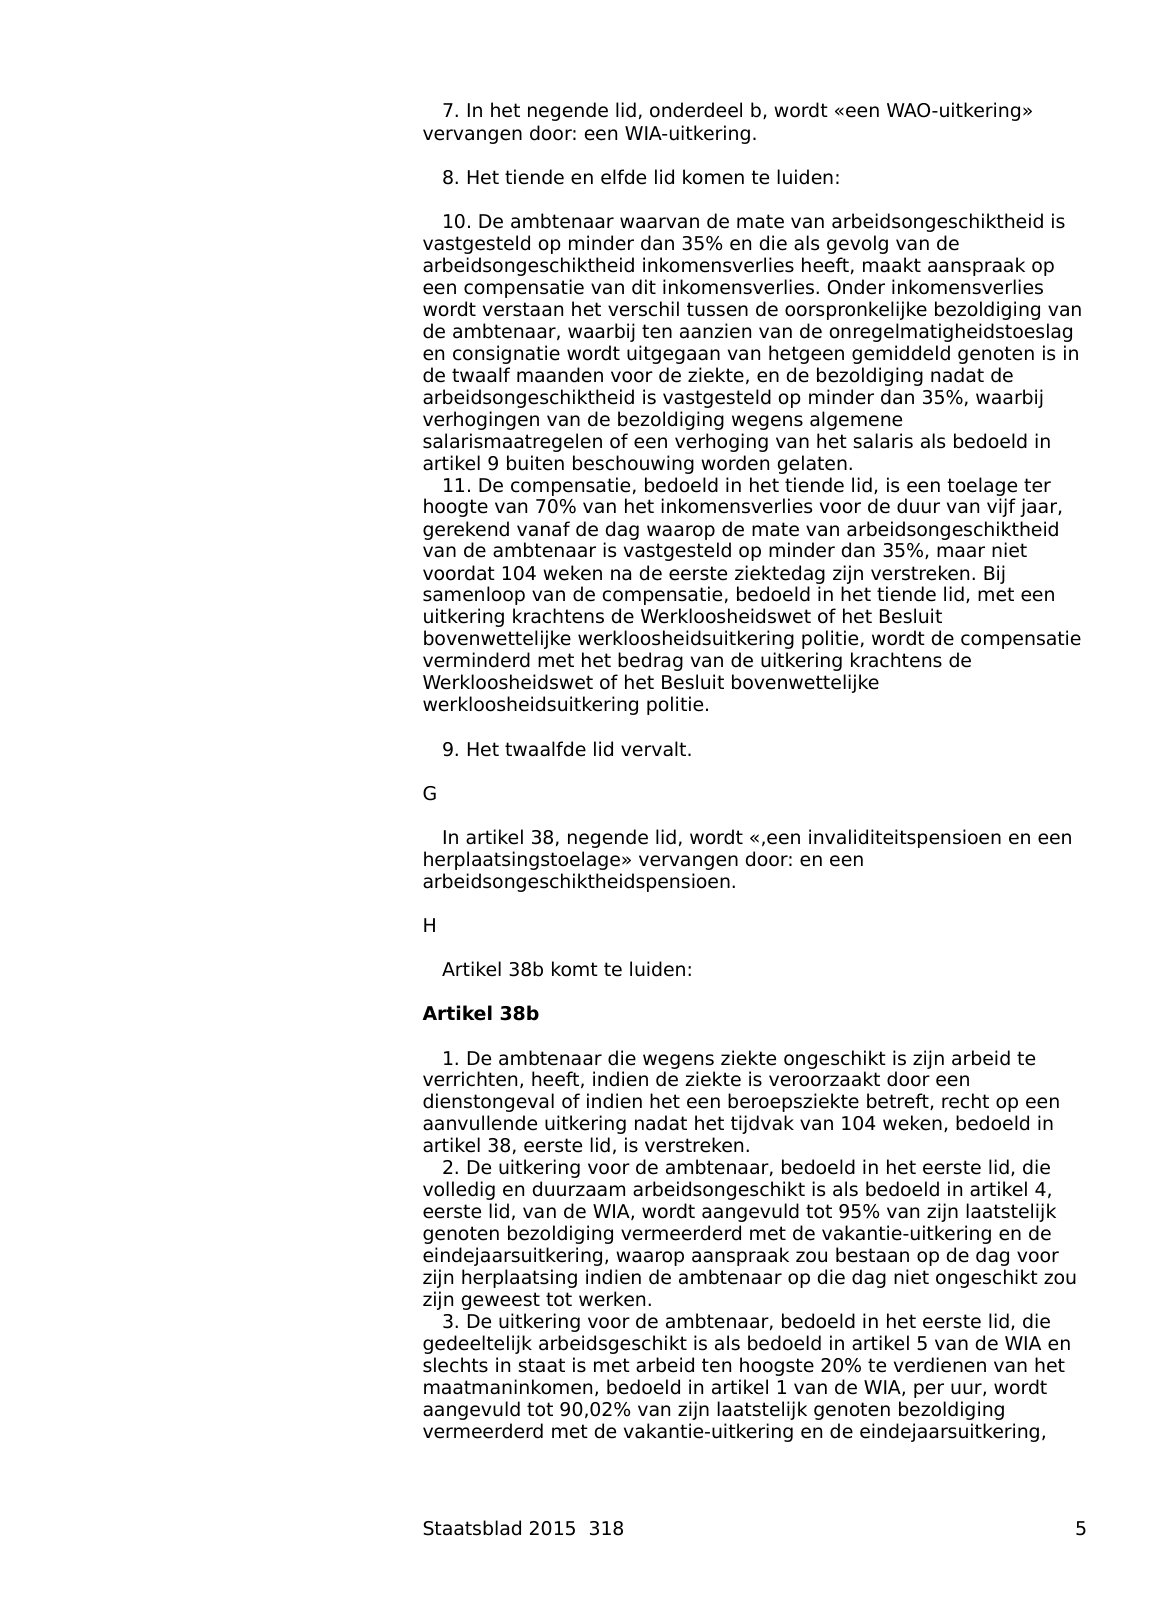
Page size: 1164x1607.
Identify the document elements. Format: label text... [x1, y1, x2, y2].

text G [422, 783, 1087, 804]
text 3. De uitkering voor de ambtenaar, bedoeld in het eerste lid, die gedeeltelijk arbeidsgeschikt is als bedoeld in artikel 5 van de WIA en slechts in staat is met arbeid ten hoogste 20% te verdienen van het maatmaninkomen, bedoeld in artikel 1 van de WIA, per uur, wordt aangevuld tot 90,02% van zijn laatstelijk genoten bezoldiging vermeerderd met de vakantie-uitkering en de eindejaarsuitkering, [422, 1311, 1087, 1443]
text In artikel 38, negende lid, wordt «,een invaliditeitspensioen en een herplaatsingstoelage» vervangen door: en een arbeidsongeschiktheidspensioen. [422, 827, 1087, 893]
text Artikel 38b komt te luiden: [422, 959, 1087, 981]
subtitle Artikel 38b [422, 1003, 1087, 1025]
text 1. De ambtenaar die wegens ziekte ongeschikt is zijn arbeid te verrichten, heeft, indien de ziekte is veroorzaakt door een dienstongeval of indien het een beroepsziekte betreft, recht op een aanvullende uitkering nadat het tijdvak van 104 weken, bedoeld in artikel 38, eerste lid, is verstreken. [422, 1047, 1087, 1157]
text H [422, 915, 1087, 937]
text 11. De compensatie, bedoeld in het tiende lid, is een toelage ter hoogte van 70% van het inkomensverlies voor de duur van vijf jaar, gerekend vanaf de dag waarop de mate van arbeidsongeschiktheid van de ambtenaar is vastgesteld op minder dan 35%, maar niet voordat 104 weken na de eerste ziektedag zijn verstreken. Bij samenloop van de compensatie, bedoeld in het tiende lid, met een uitkering krachtens de Werkloosheidswet of het Besluit bovenwettelijke werkloosheidsuitkering politie, wordt de compensatie verminderd met het bedrag van de uitkering krachtens de Werkloosheidswet of het Besluit bovenwettelijke werkloosheidsuitkering politie. [422, 474, 1087, 716]
text 8. Het tiende en elfde lid komen te luiden: [422, 167, 1087, 188]
text 2. De uitkering voor de ambtenaar, bedoeld in het eerste lid, die volledig en duurzaam arbeidsongeschikt is als bedoeld in artikel 4, eerste lid, van de WIA, wordt aangevuld tot 95% van zijn laatstelijk genoten bezoldiging vermeerderd met de vakantie-uitkering en de eindejaarsuitkering, waarop aanspraak zou bestaan op de dag voor zijn herplaatsing indien de ambtenaar op die dag niet ongeschikt zou zijn geweest tot werken. [422, 1157, 1087, 1311]
text 9. Het twaalfde lid vervalt. [422, 738, 1087, 760]
text 7. In het negende lid, onderdeel b, wordt «een WAO-uitkering» vervangen door: een WIA-uitkering. [422, 100, 1087, 144]
text 10. De ambtenaar waarvan de mate van arbeidsongeschiktheid is vastgesteld op minder dan 35% en die als gevolg van de arbeidsongeschiktheid inkomensverlies heeft, maakt aanspraak op een compensatie van dit inkomensverlies. Onder inkomensverlies wordt verstaan het verschil tussen de oorspronkelijke bezoldiging van de ambtenaar, waarbij ten aanzien van de onregelmatigheidstoeslag en consignatie wordt uitgegaan van hetgeen gemiddeld genoten is in de twaalf maanden voor de ziekte, en de bezoldiging nadat de arbeidsongeschiktheid is vastgesteld op minder dan 35%, waarbij verhogingen van de bezoldiging wegens algemene salarismaatregelen of een verhoging van het salaris als bedoeld in artikel 9 buiten beschouwing worden gelaten. [422, 211, 1087, 474]
